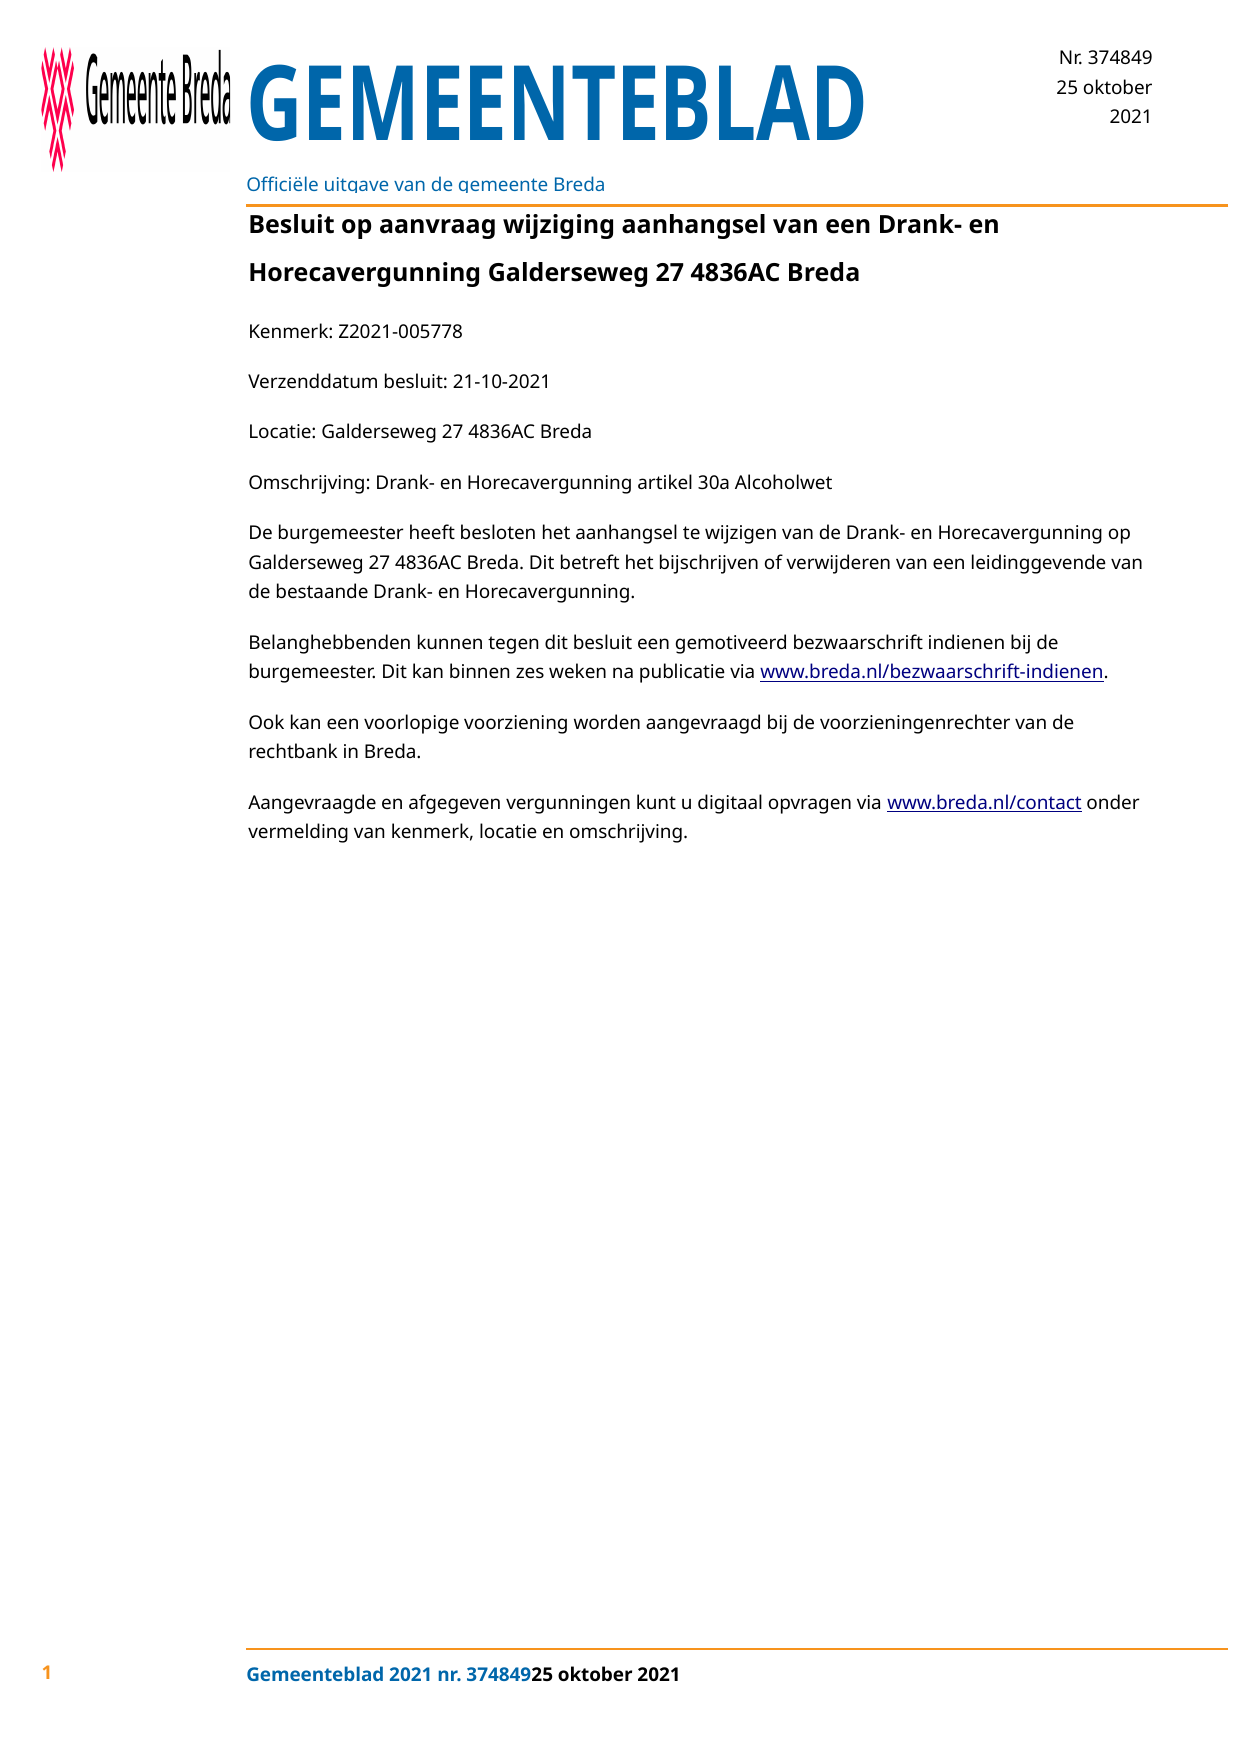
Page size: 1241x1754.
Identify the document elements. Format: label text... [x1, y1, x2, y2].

text Belanghebbenden kunnen tegen dit besluit een gemotiveerd bezwaarschrift indienen bij de burgemeester. Dit kan binnen zes weken na publicatie via www.breda.nl/bezwaarschrift-indienen. [248, 629, 1152, 684]
text Omschrijving: Drank- en Horecavergunning artikel 30a Alcoholwet [248, 469, 1152, 495]
text Kenmerk: Z2021-005778 [248, 318, 1152, 344]
text Verzenddatum besluit: 21-10-2021 [248, 368, 1152, 394]
text Locatie: Galderseweg 27 4836AC Breda [248, 419, 1152, 444]
text Besluit op aanvraag wijziging aanhangsel van een Drank- en Horecavergunning Galderseweg 27 4836AC Breda [248, 207, 1152, 288]
text Aangevraagde en afgegeven vergunningen kunt u digitaal opvragen via www.breda.nl/contact onder vermelding van kenmerk, locatie en omschrijving. [248, 789, 1152, 844]
text De burgemeester heeft besloten het aanhangsel te wijzigen van de Drank- en Horecavergunning op Galderseweg 27 4836AC Breda. Dit betreft het bijschrijven of verwijderen van een leidinggevende van de bestaande Drank- en Horecavergunning. [248, 519, 1152, 604]
picture [41, 47, 231, 172]
text Ook kan een voorlopige voorziening worden aangevraagd bij de voorzieningenrechter van de rechtbank in Breda. [248, 709, 1152, 764]
